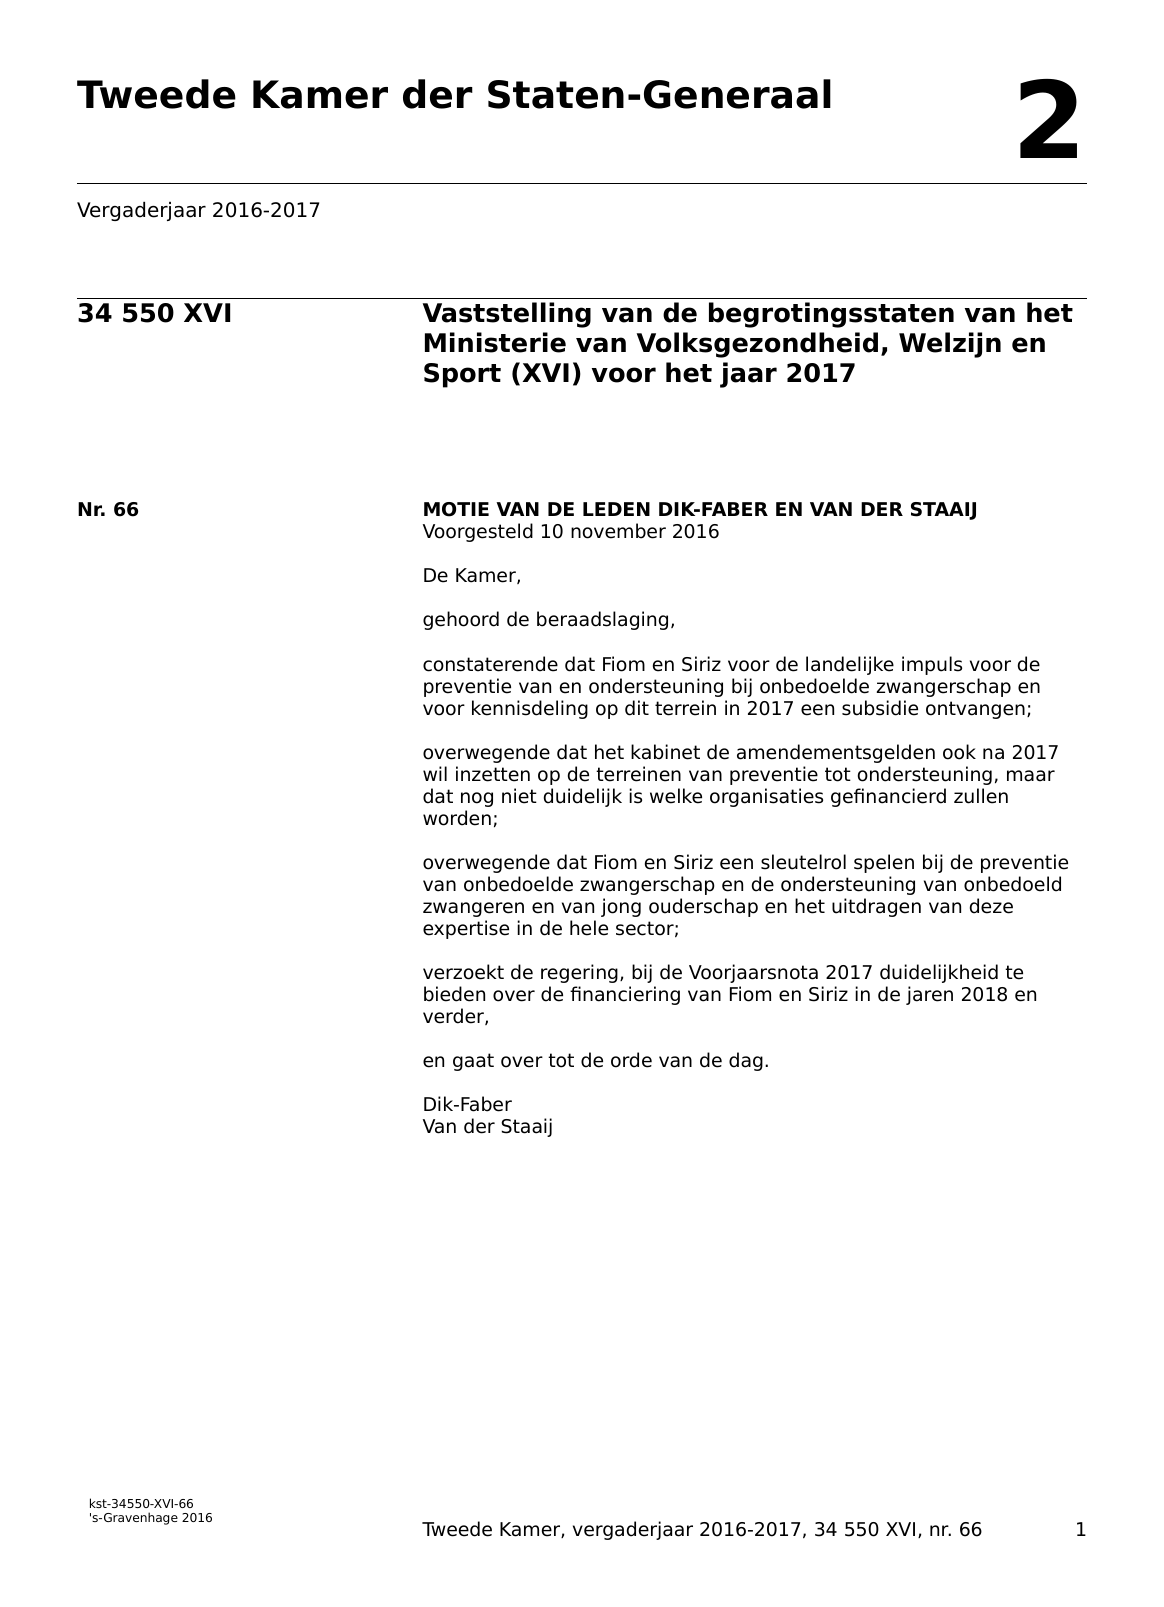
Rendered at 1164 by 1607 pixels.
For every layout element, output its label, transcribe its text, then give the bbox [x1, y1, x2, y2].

text en gaat over tot de orde van de dag. [422, 1050, 1087, 1072]
subtitle Nr. 66 MOTIE VAN DE LEDEN DIK-FABER EN VAN DER STAAIJ [77, 499, 1087, 521]
text Voorgesteld 10 november 2016 [422, 521, 1087, 543]
text 's-Gravenhage 2016 [88, 1511, 323, 1525]
text overwegende dat het kabinet de amendementsgelden ook na 2017 wil inzetten op de terreinen van preventie tot ondersteuning, maar dat nog niet duidelijk is welke organisaties gefinancierd zullen worden; [422, 742, 1087, 829]
text kst-34550-XVI-66 [88, 1497, 323, 1511]
text Dik-Faber [422, 1094, 1087, 1116]
subtitle 34 550 XVI Vaststelling van de begrotingsstaten van het Ministerie van Volksgezondheid, Welzijn en Sport (XVI) voor het jaar 2017 [77, 299, 1087, 388]
text verzoekt de regering, bij de Voorjaarsnota 2017 duidelijkheid te bieden over de financiering van Fiom en Siriz in de jaren 2018 en verder, [422, 962, 1087, 1028]
text overwegende dat Fiom en Siriz een sleutelrol spelen bij de preventie van onbedoelde zwangerschap en de ondersteuning van onbedoeld zwangeren en van jong ouderschap en het uitdragen van deze expertise in de hele sector; [422, 852, 1087, 940]
text De Kamer, [422, 565, 1087, 587]
text gehoord de beraadslaging, [422, 609, 1087, 631]
table_cell Vergaderjaar 2016-2017 [77, 184, 1087, 298]
text constaterende dat Fiom en Siriz voor de landelijke impuls voor de preventie van en ondersteuning bij onbedoelde zwangerschap en voor kennisdeling op dit terrein in 2017 een subsidie ontvangen; [422, 653, 1087, 719]
text Van der Staaij [422, 1116, 1087, 1138]
table_header Tweede Kamer der Staten-Generaal [77, 59, 886, 183]
table_header 2 [886, 59, 1087, 183]
